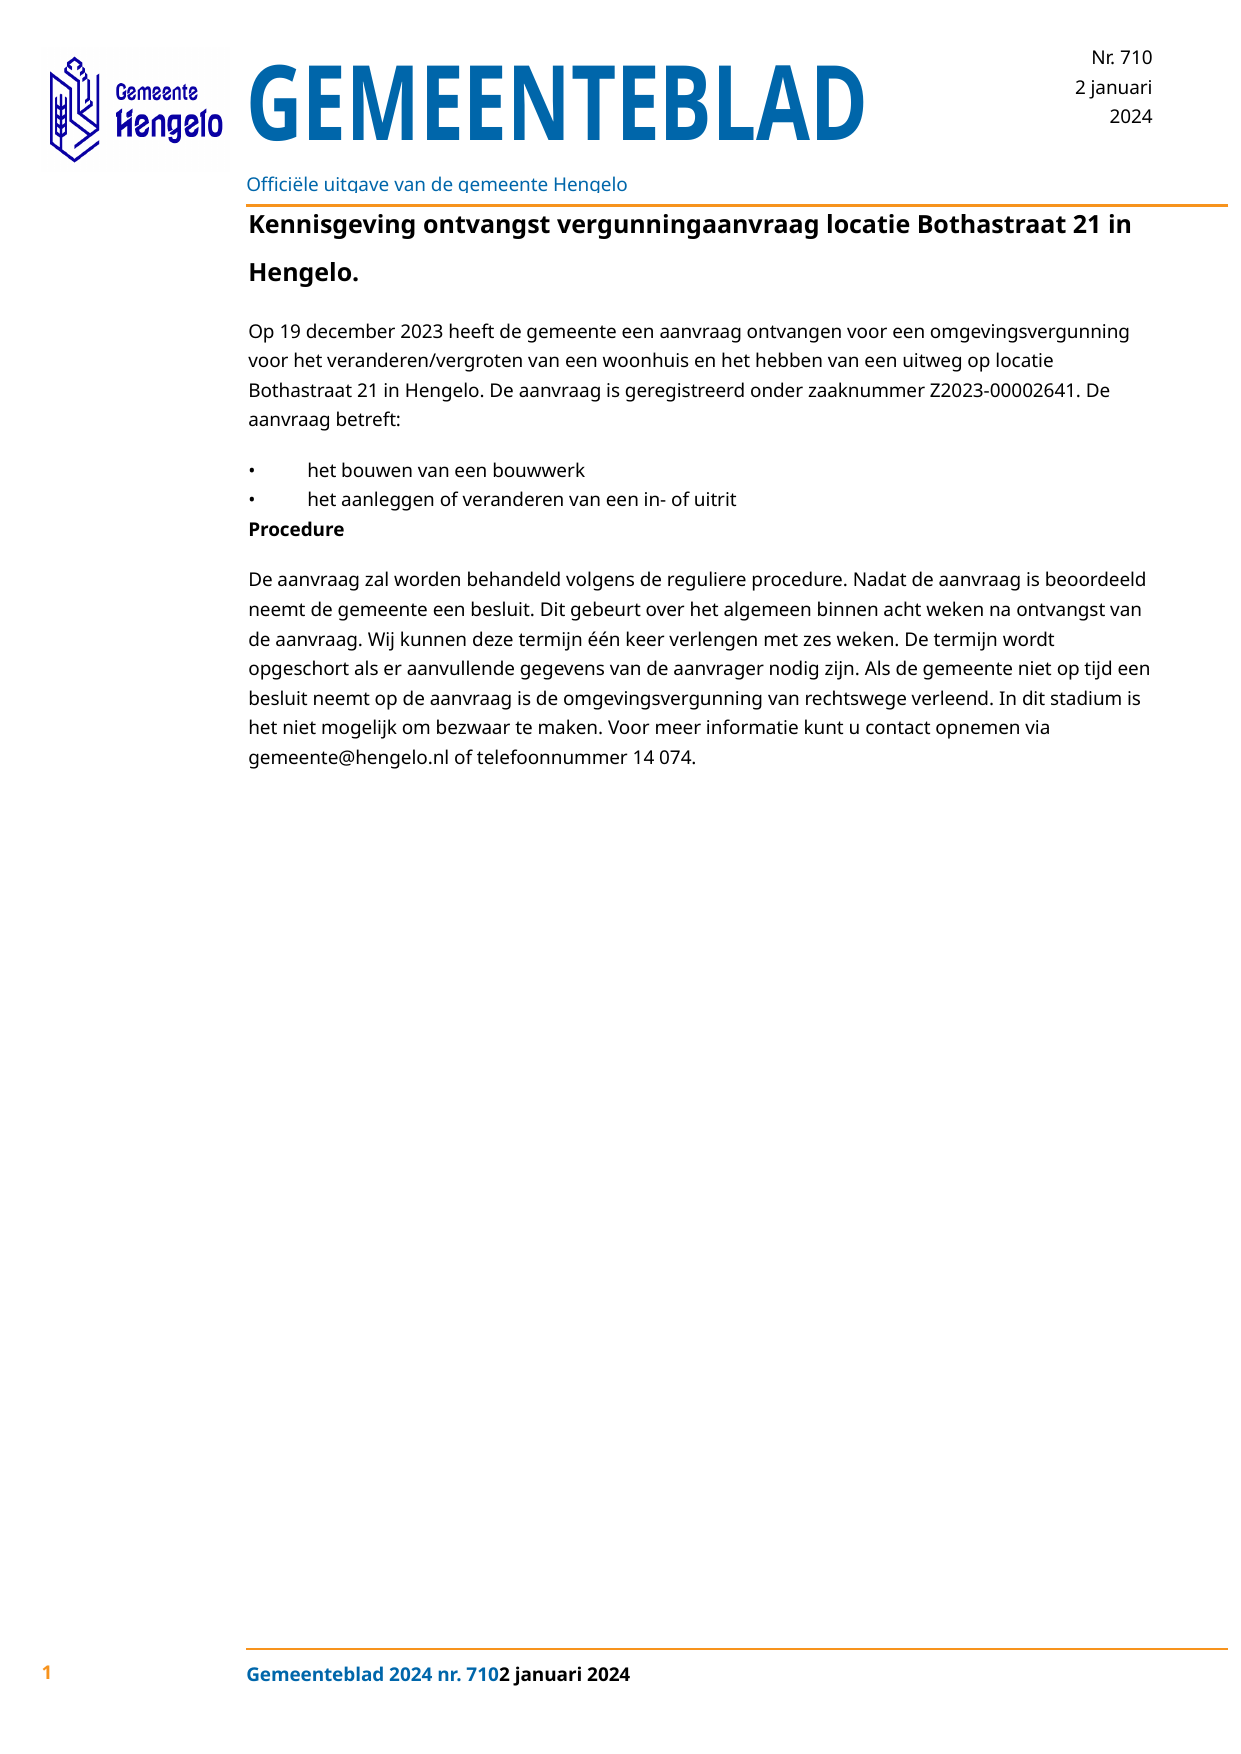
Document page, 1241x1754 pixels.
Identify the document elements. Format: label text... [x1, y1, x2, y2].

list het bouwen van een bouwwerk [248, 457, 1152, 483]
text Op 19 december 2023 heeft de gemeente een aanvraag ontvangen voor een omgevingsvergunning voor het veranderen/vergroten van een woonhuis en het hebben van een uitweg op locatie Bothastraat 21 in Hengelo. De aanvraag is geregistreerd onder zaaknummer Z2023-00002641. De aanvraag betreft: [248, 318, 1152, 432]
text Kennisgeving ontvangst vergunningaanvraag locatie Bothastraat 21 in Hengelo. [248, 207, 1152, 288]
list het aanleggen of veranderen van een in- of uitrit [248, 487, 1152, 512]
text Procedure [248, 516, 1152, 542]
picture [41, 47, 231, 172]
text De aanvraag zal worden behandeld volgens de reguliere procedure. Nadat de aanvraag is beoordeeld neemt de gemeente een besluit. Dit gebeurt over het algemeen binnen acht weken na ontvangst van de aanvraag. Wij kunnen deze termijn één keer verlengen met zes weken. De termijn wordt opgeschort als er aanvullende gegevens van de aanvrager nodig zijn. Als de gemeente niet op tijd een besluit neemt op de aanvraag is de omgevingsvergunning van rechtswege verleend. In dit stadium is het niet mogelijk om bezwaar te maken. Voor meer informatie kunt u contact opnemen via gemeente@hengelo.nl of telefoonnummer 14 074. [248, 567, 1152, 770]
